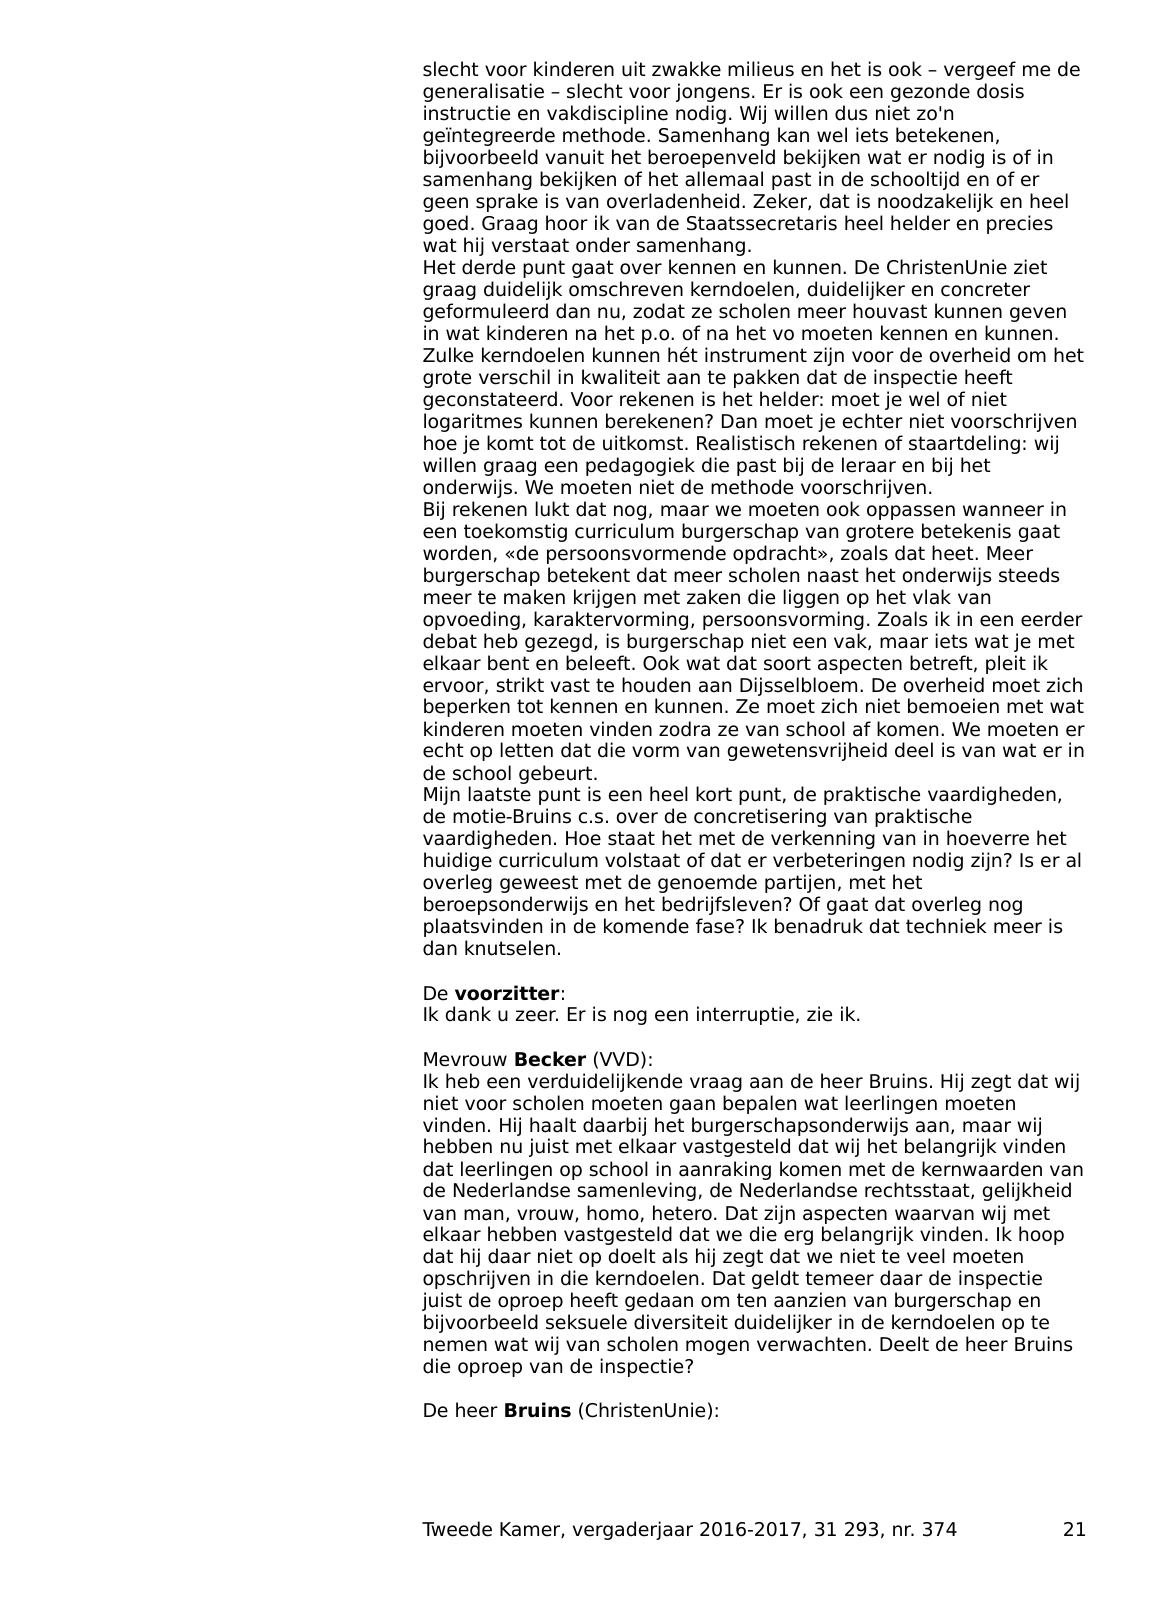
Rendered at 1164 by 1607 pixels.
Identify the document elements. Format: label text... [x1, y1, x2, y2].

text Ik dank u zeer. Er is nog een interruptie, zie ik. [422, 1004, 1087, 1026]
text Mijn laatste punt is een heel kort punt, de praktische vaardigheden, de motie-Bruins c.s. over de concretisering van praktische vaardigheden. Hoe staat het met de verkenning van in hoeverre het huidige curriculum volstaat of dat er verbeteringen nodig zijn? Is er al overleg geweest met de genoemde partijen, met het beroepsonderwijs en het bedrijfsleven? Of gaat dat overleg nog plaatsvinden in de komende fase? Ik benadruk dat techniek meer is dan knutselen. [422, 784, 1087, 960]
text De voorzitter: [422, 982, 1087, 1004]
text Mevrouw Becker (VVD): [422, 1048, 1087, 1071]
text Bij rekenen lukt dat nog, maar we moeten ook oppassen wanneer in een toekomstig curriculum burgerschap van grotere betekenis gaat worden, «de persoonsvormende opdracht», zoals dat heet. Meer burgerschap betekent dat meer scholen naast het onderwijs steeds meer te maken krijgen met zaken die liggen op het vlak van opvoeding, karaktervorming, persoonsvorming. Zoals ik in een eerder debat heb gezegd, is burgerschap niet een vak, maar iets wat je met elkaar bent en beleeft. Ook wat dat soort aspecten betreft, pleit ik ervoor, strikt vast te houden aan Dijsselbloem. De overheid moet zich beperken tot kennen en kunnen. Ze moet zich niet bemoeien met wat kinderen moeten vinden zodra ze van school af komen. We moeten er echt op letten dat die vorm van gewetensvrijheid deel is van wat er in de school gebeurt. [422, 499, 1087, 784]
text Ik heb een verduidelijkende vraag aan de heer Bruins. Hij zegt dat wij niet voor scholen moeten gaan bepalen wat leerlingen moeten vinden. Hij haalt daarbij het burgerschapsonderwijs aan, maar wij hebben nu juist met elkaar vastgesteld dat wij het belangrijk vinden dat leerlingen op school in aanraking komen met de kernwaarden van de Nederlandse samenleving, de Nederlandse rechtsstaat, gelijkheid van man, vrouw, homo, hetero. Dat zijn aspecten waarvan wij met elkaar hebben vastgesteld dat we die erg belangrijk vinden. Ik hoop dat hij daar niet op doelt als hij zegt dat we niet te veel moeten opschrijven in die kerndoelen. Dat geldt temeer daar de inspectie juist de oproep heeft gedaan om ten aanzien van burgerschap en bijvoorbeeld seksuele diversiteit duidelijker in de kerndoelen op te nemen wat wij van scholen mogen verwachten. Deelt de heer Bruins die oproep van de inspectie? [422, 1071, 1087, 1378]
text Het derde punt gaat over kennen en kunnen. De ChristenUnie ziet graag duidelijk omschreven kerndoelen, duidelijker en concreter geformuleerd dan nu, zodat ze scholen meer houvast kunnen geven in wat kinderen na het p.o. of na het vo moeten kennen en kunnen. Zulke kerndoelen kunnen hét instrument zijn voor de overheid om het grote verschil in kwaliteit aan te pakken dat de inspectie heeft geconstateerd. Voor rekenen is het helder: moet je wel of niet logaritmes kunnen berekenen? Dan moet je echter niet voorschrijven hoe je komt tot de uitkomst. Realistisch rekenen of staartdeling: wij willen graag een pedagogiek die past bij de leraar en bij het onderwijs. We moeten niet de methode voorschrijven. [422, 257, 1087, 499]
text slecht voor kinderen uit zwakke milieus en het is ook – vergeef me de generalisatie – slecht voor jongens. Er is ook een gezonde dosis instructie en vakdiscipline nodig. Wij willen dus niet zo'n geïntegreerde methode. Samenhang kan wel iets betekenen, bijvoorbeeld vanuit het beroepenveld bekijken wat er nodig is of in samenhang bekijken of het allemaal past in de schooltijd en of er geen sprake is van overladenheid. Zeker, dat is noodzakelijk en heel goed. Graag hoor ik van de Staatssecretaris heel helder en precies wat hij verstaat onder samenhang. [422, 59, 1087, 257]
text De heer Bruins (ChristenUnie): [422, 1400, 1087, 1422]
